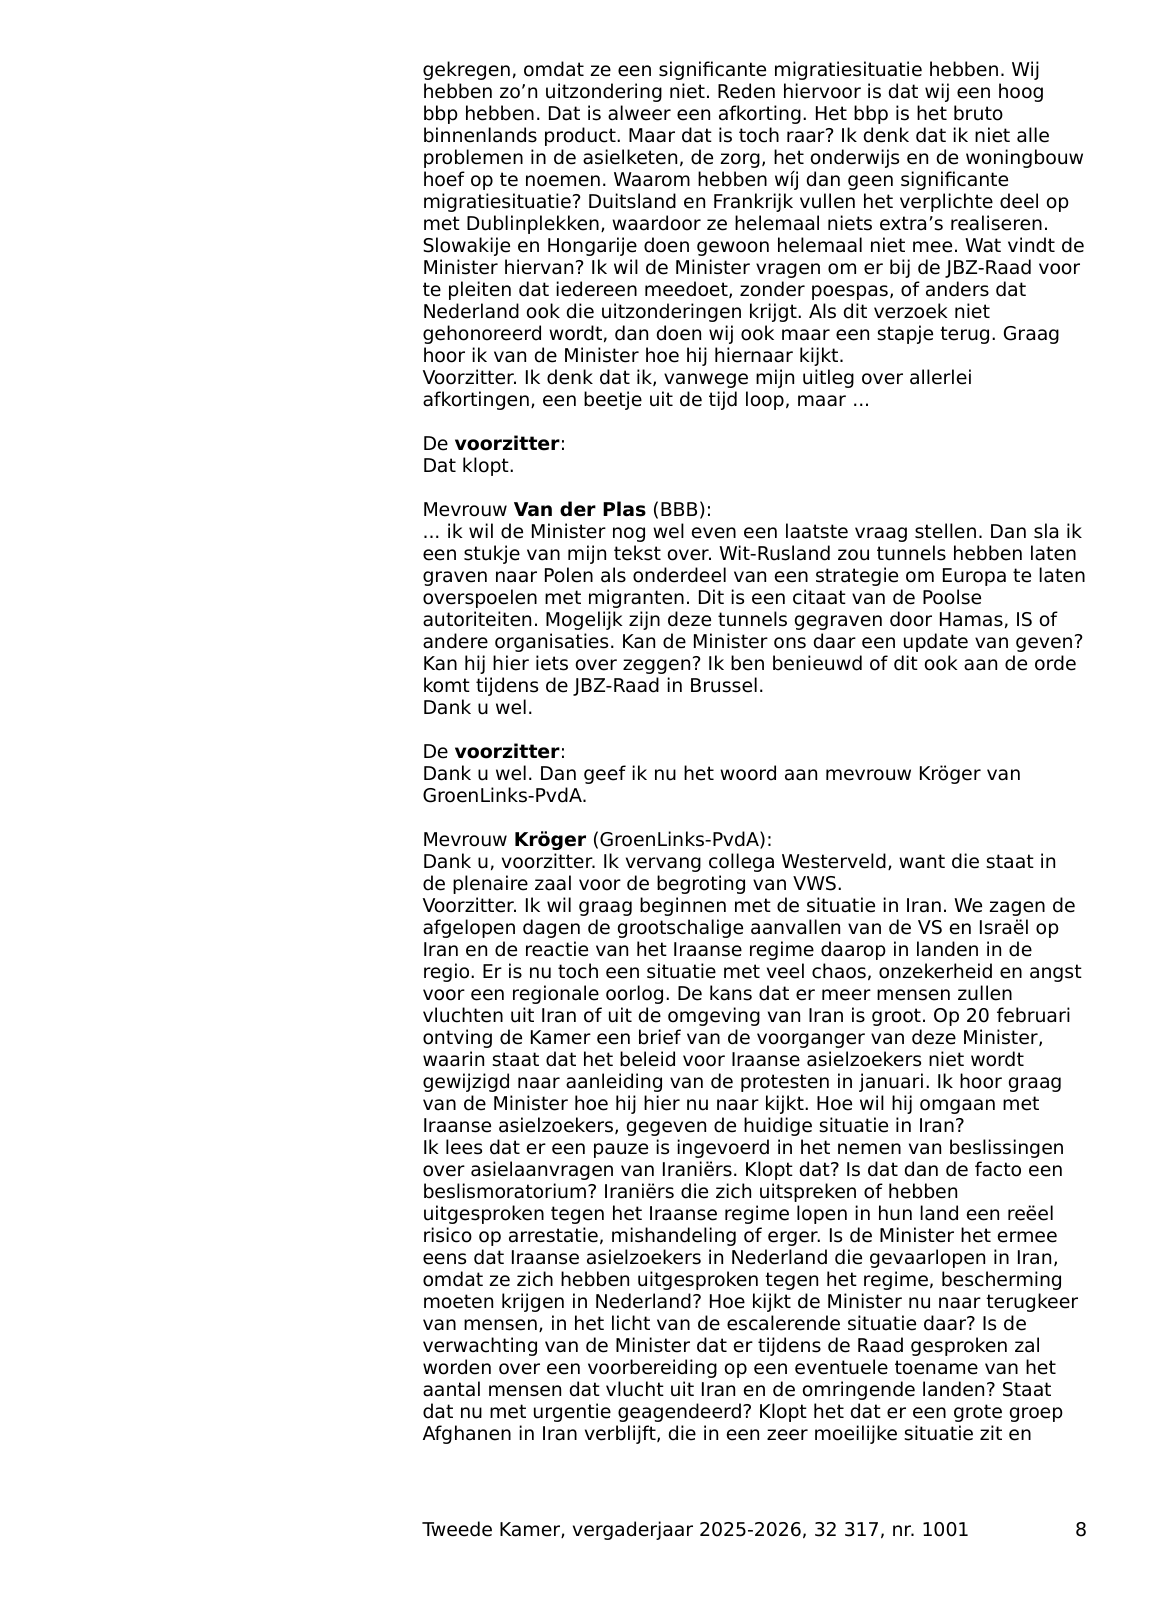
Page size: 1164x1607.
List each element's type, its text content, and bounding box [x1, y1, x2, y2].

text Dank u wel. [422, 697, 1087, 719]
text Voorzitter. Ik wil graag beginnen met de situatie in Iran. We zagen de afgelopen dagen de grootschalige aanvallen van de VS en Israël op Iran en de reactie van het Iraanse regime daarop in landen in de regio. Er is nu toch een situatie met veel chaos, onzekerheid en angst voor een regionale oorlog. De kans dat er meer mensen zullen vluchten uit Iran of uit de omgeving van Iran is groot. Op 20 februari ontving de Kamer een brief van de voorganger van deze Minister, waarin staat dat het beleid voor Iraanse asielzoekers niet wordt gewijzigd naar aanleiding van de protesten in januari. Ik hoor graag van de Minister hoe hij hier nu naar kijkt. Hoe wil hij omgaan met Iraanse asielzoekers, gegeven de huidige situatie in Iran? [422, 895, 1087, 1137]
text gekregen, omdat ze een significante migratiesituatie hebben. Wij hebben zo’n uitzondering niet. Reden hiervoor is dat wij een hoog bbp hebben. Dat is alweer een afkorting. Het bbp is het bruto binnenlands product. Maar dat is toch raar? Ik denk dat ik niet alle problemen in de asielketen, de zorg, het onderwijs en de woningbouw hoef op te noemen. Waarom hebben wíj dan geen significante migratiesituatie? Duitsland en Frankrijk vullen het verplichte deel op met Dublinplekken, waardoor ze helemaal niets extra’s realiseren. Slowakije en Hongarije doen gewoon helemaal niet mee. Wat vindt de Minister hiervan? Ik wil de Minister vragen om er bij de JBZ-Raad voor te pleiten dat iedereen meedoet, zonder poespas, of anders dat Nederland ook die uitzonderingen krijgt. Als dit verzoek niet gehonoreerd wordt, dan doen wij ook maar een stapje terug. Graag hoor ik van de Minister hoe hij hiernaar kijkt. [422, 59, 1087, 367]
text Dank u, voorzitter. Ik vervang collega Westerveld, want die staat in de plenaire zaal voor de begroting van VWS. [422, 851, 1087, 895]
text Dat klopt. [422, 455, 1087, 477]
text Ik lees dat er een pauze is ingevoerd in het nemen van beslissingen over asielaanvragen van Iraniërs. Klopt dat? Is dat dan de facto een beslismoratorium? Iraniërs die zich uitspreken of hebben uitgesproken tegen het Iraanse regime lopen in hun land een reëel risico op arrestatie, mishandeling of erger. Is de Minister het ermee eens dat Iraanse asielzoekers in Nederland die gevaarlopen in Iran, omdat ze zich hebben uitgesproken tegen het regime, bescherming moeten krijgen in Nederland? Hoe kijkt de Minister nu naar terugkeer van mensen, in het licht van de escalerende situatie daar? Is de verwachting van de Minister dat er tijdens de Raad gesproken zal worden over een voorbereiding op een eventuele toename van het aantal mensen dat vlucht uit Iran en de omringende landen? Staat dat nu met urgentie geagendeerd? Klopt het dat er een grote groep Afghanen in Iran verblijft, die in een zeer moeilijke situatie zit en [422, 1137, 1087, 1444]
text Voorzitter. Ik denk dat ik, vanwege mijn uitleg over allerlei afkortingen, een beetje uit de tijd loop, maar ... [422, 367, 1087, 411]
text De voorzitter: [422, 741, 1087, 763]
text ... ik wil de Minister nog wel even een laatste vraag stellen. Dan sla ik een stukje van mijn tekst over. Wit-Rusland zou tunnels hebben laten graven naar Polen als onderdeel van een strategie om Europa te laten overspoelen met migranten. Dit is een citaat van de Poolse autoriteiten. Mogelijk zijn deze tunnels gegraven door Hamas, IS of andere organisaties. Kan de Minister ons daar een update van geven? Kan hij hier iets over zeggen? Ik ben benieuwd of dit ook aan de orde komt tijdens de JBZ-Raad in Brussel. [422, 521, 1087, 697]
text De voorzitter: [422, 433, 1087, 455]
text Mevrouw Van der Plas (BBB): [422, 499, 1087, 521]
text Dank u wel. Dan geef ik nu het woord aan mevrouw Kröger van GroenLinks-PvdA. [422, 763, 1087, 807]
text Mevrouw Kröger (GroenLinks-PvdA): [422, 829, 1087, 851]
